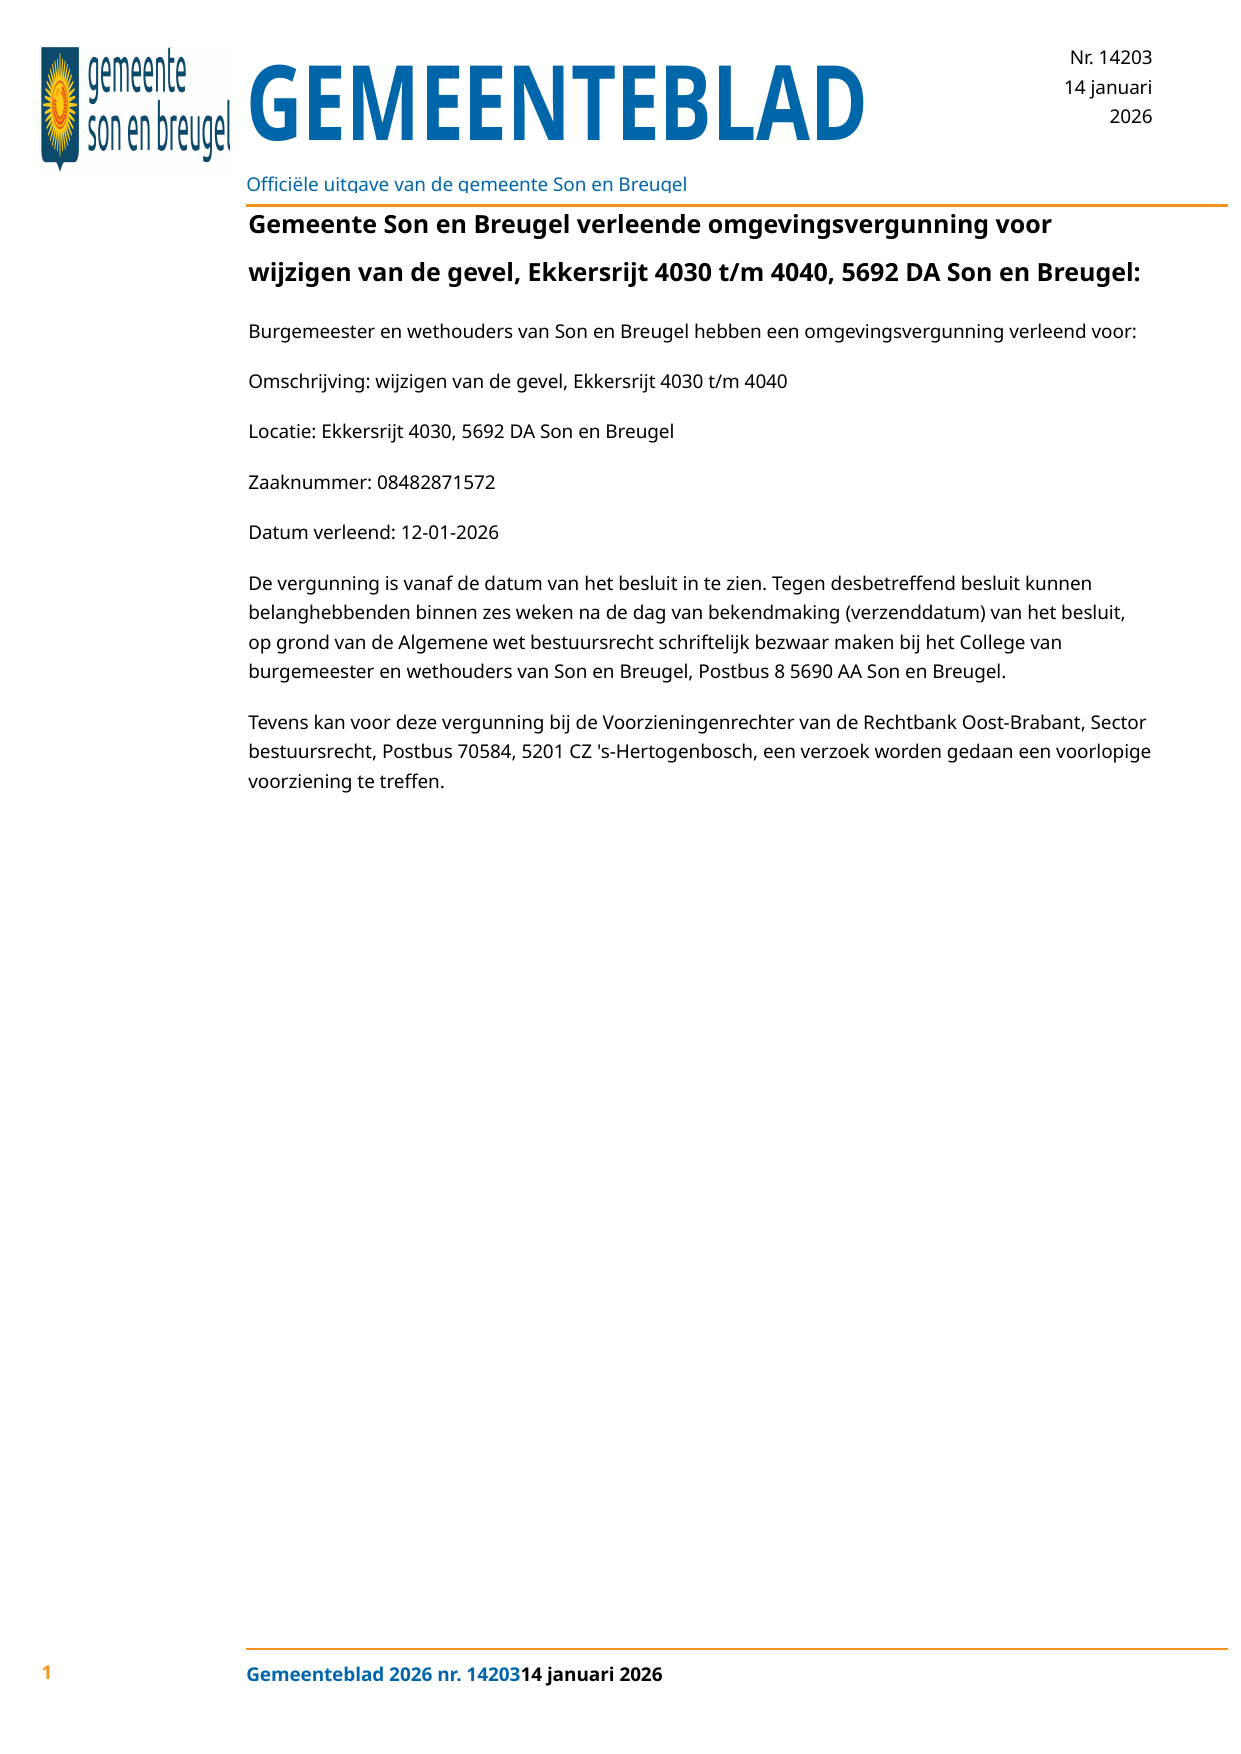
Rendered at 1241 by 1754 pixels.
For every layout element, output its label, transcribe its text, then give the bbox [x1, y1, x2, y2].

text Gemeente Son en Breugel verleende omgevingsvergunning voor wijzigen van de gevel, Ekkersrijt 4030 t/m 4040, 5692 DA Son en Breugel: [248, 207, 1152, 288]
text Tevens kan voor deze vergunning bij de Voorzieningenrechter van de Rechtbank Oost-Brabant, Sector bestuursrecht, Postbus 70584, 5201 CZ 's-Hertogenbosch, een verzoek worden gedaan een voorlopige voorziening te treffen. [248, 709, 1152, 794]
text Locatie: Ekkersrijt 4030, 5692 DA Son en Breugel [248, 419, 1152, 444]
picture [41, 47, 231, 172]
text Burgemeester en wethouders van Son en Breugel hebben een omgevingsvergunning verleend voor: [248, 318, 1152, 344]
text De vergunning is vanaf de datum van het besluit in te zien. Tegen desbetreffend besluit kunnen belanghebbenden binnen zes weken na de dag van bekendmaking (verzenddatum) van het besluit, op grond van de Algemene wet bestuursrecht schriftelijk bezwaar maken bij het College van burgemeester en wethouders van Son en Breugel, Postbus 8 5690 AA Son en Breugel. [248, 570, 1152, 684]
text Datum verleend: 12-01-2026 [248, 519, 1152, 545]
text Omschrijving: wijzigen van de gevel, Ekkersrijt 4030 t/m 4040 [248, 368, 1152, 394]
text Zaaknummer: 08482871572 [248, 469, 1152, 495]
